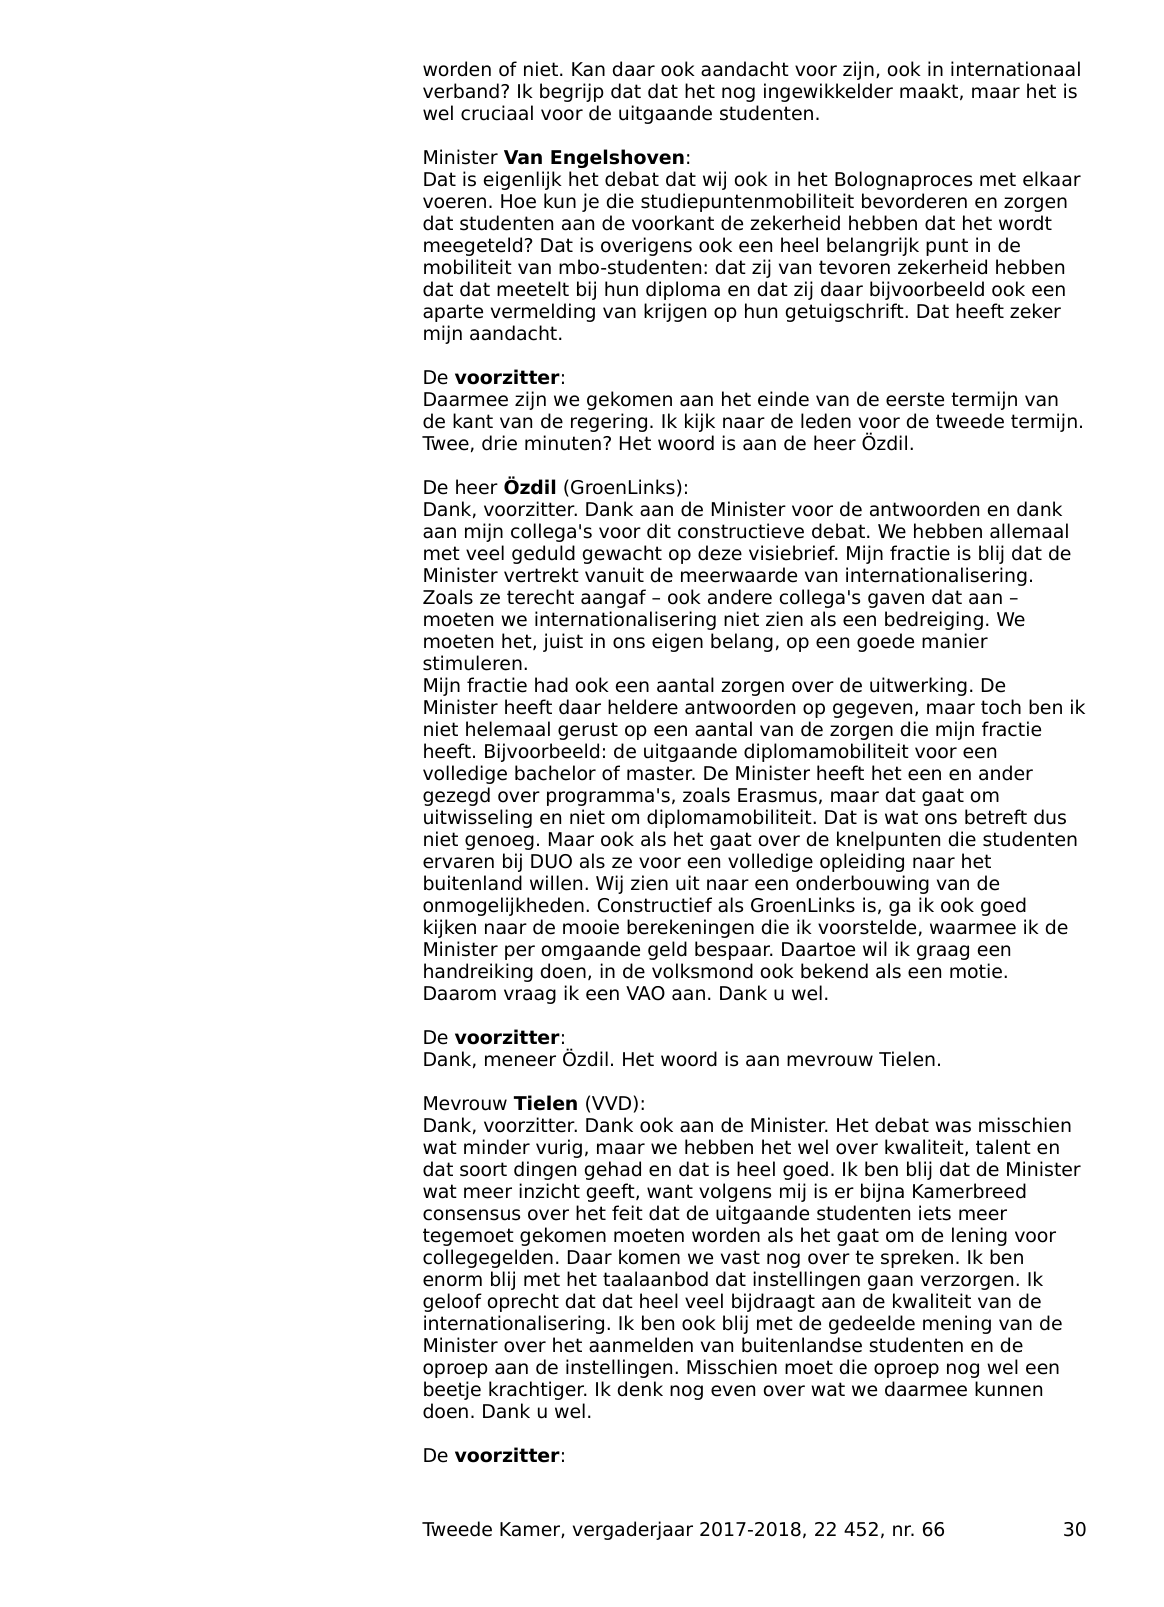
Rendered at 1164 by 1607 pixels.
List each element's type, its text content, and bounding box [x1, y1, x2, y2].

text Dank, voorzitter. Dank ook aan de Minister. Het debat was misschien wat minder vurig, maar we hebben het wel over kwaliteit, talent en dat soort dingen gehad en dat is heel goed. Ik ben blij dat de Minister wat meer inzicht geeft, want volgens mij is er bijna Kamerbreed consensus over het feit dat de uitgaande studenten iets meer tegemoet gekomen moeten worden als het gaat om de lening voor collegegelden. Daar komen we vast nog over te spreken. Ik ben enorm blij met het taalaanbod dat instellingen gaan verzorgen. Ik geloof oprecht dat dat heel veel bijdraagt aan de kwaliteit van de internationalisering. Ik ben ook blij met de gedeelde mening van de Minister over het aanmelden van buitenlandse studenten en de oproep aan de instellingen. Misschien moet die oproep nog wel een beetje krachtiger. Ik denk nog even over wat we daarmee kunnen doen. Dank u wel. [422, 1115, 1087, 1423]
text Dank, meneer Özdil. Het woord is aan mevrouw Tielen. [422, 1049, 1087, 1071]
text De heer Özdil (GroenLinks): [422, 477, 1087, 499]
text Mijn fractie had ook een aantal zorgen over de uitwerking. De Minister heeft daar heldere antwoorden op gegeven, maar toch ben ik niet helemaal gerust op een aantal van de zorgen die mijn fractie heeft. Bijvoorbeeld: de uitgaande diplomamobiliteit voor een volledige bachelor of master. De Minister heeft het een en ander gezegd over programma's, zoals Erasmus, maar dat gaat om uitwisseling en niet om diplomamobiliteit. Dat is wat ons betreft dus niet genoeg. Maar ook als het gaat over de knelpunten die studenten ervaren bij DUO als ze voor een volledige opleiding naar het buitenland willen. Wij zien uit naar een onderbouwing van de onmogelijkheden. Constructief als GroenLinks is, ga ik ook goed kijken naar de mooie berekeningen die ik voorstelde, waarmee ik de Minister per omgaande geld bespaar. Daartoe wil ik graag een handreiking doen, in de volksmond ook bekend als een motie. Daarom vraag ik een VAO aan. Dank u wel. [422, 675, 1087, 1005]
text Dank, voorzitter. Dank aan de Minister voor de antwoorden en dank aan mijn collega's voor dit constructieve debat. We hebben allemaal met veel geduld gewacht op deze visiebrief. Mijn fractie is blij dat de Minister vertrekt vanuit de meerwaarde van internationalisering. Zoals ze terecht aangaf – ook andere collega's gaven dat aan – moeten we internationalisering niet zien als een bedreiging. We moeten het, juist in ons eigen belang, op een goede manier stimuleren. [422, 499, 1087, 675]
text worden of niet. Kan daar ook aandacht voor zijn, ook in internationaal verband? Ik begrijp dat dat het nog ingewikkelder maakt, maar het is wel cruciaal voor de uitgaande studenten. [422, 59, 1087, 125]
text Mevrouw Tielen (VVD): [422, 1093, 1087, 1115]
text De voorzitter: [422, 367, 1087, 389]
text De voorzitter: [422, 1445, 1087, 1467]
text De voorzitter: [422, 1027, 1087, 1049]
text Daarmee zijn we gekomen aan het einde van de eerste termijn van de kant van de regering. Ik kijk naar de leden voor de tweede termijn. Twee, drie minuten? Het woord is aan de heer Özdil. [422, 389, 1087, 455]
text Minister Van Engelshoven: [422, 147, 1087, 169]
text Dat is eigenlijk het debat dat wij ook in het Bolognaproces met elkaar voeren. Hoe kun je die studiepuntenmobiliteit bevorderen en zorgen dat studenten aan de voorkant de zekerheid hebben dat het wordt meegeteld? Dat is overigens ook een heel belangrijk punt in de mobiliteit van mbo-studenten: dat zij van tevoren zekerheid hebben dat dat meetelt bij hun diploma en dat zij daar bijvoorbeeld ook een aparte vermelding van krijgen op hun getuigschrift. Dat heeft zeker mijn aandacht. [422, 169, 1087, 345]
